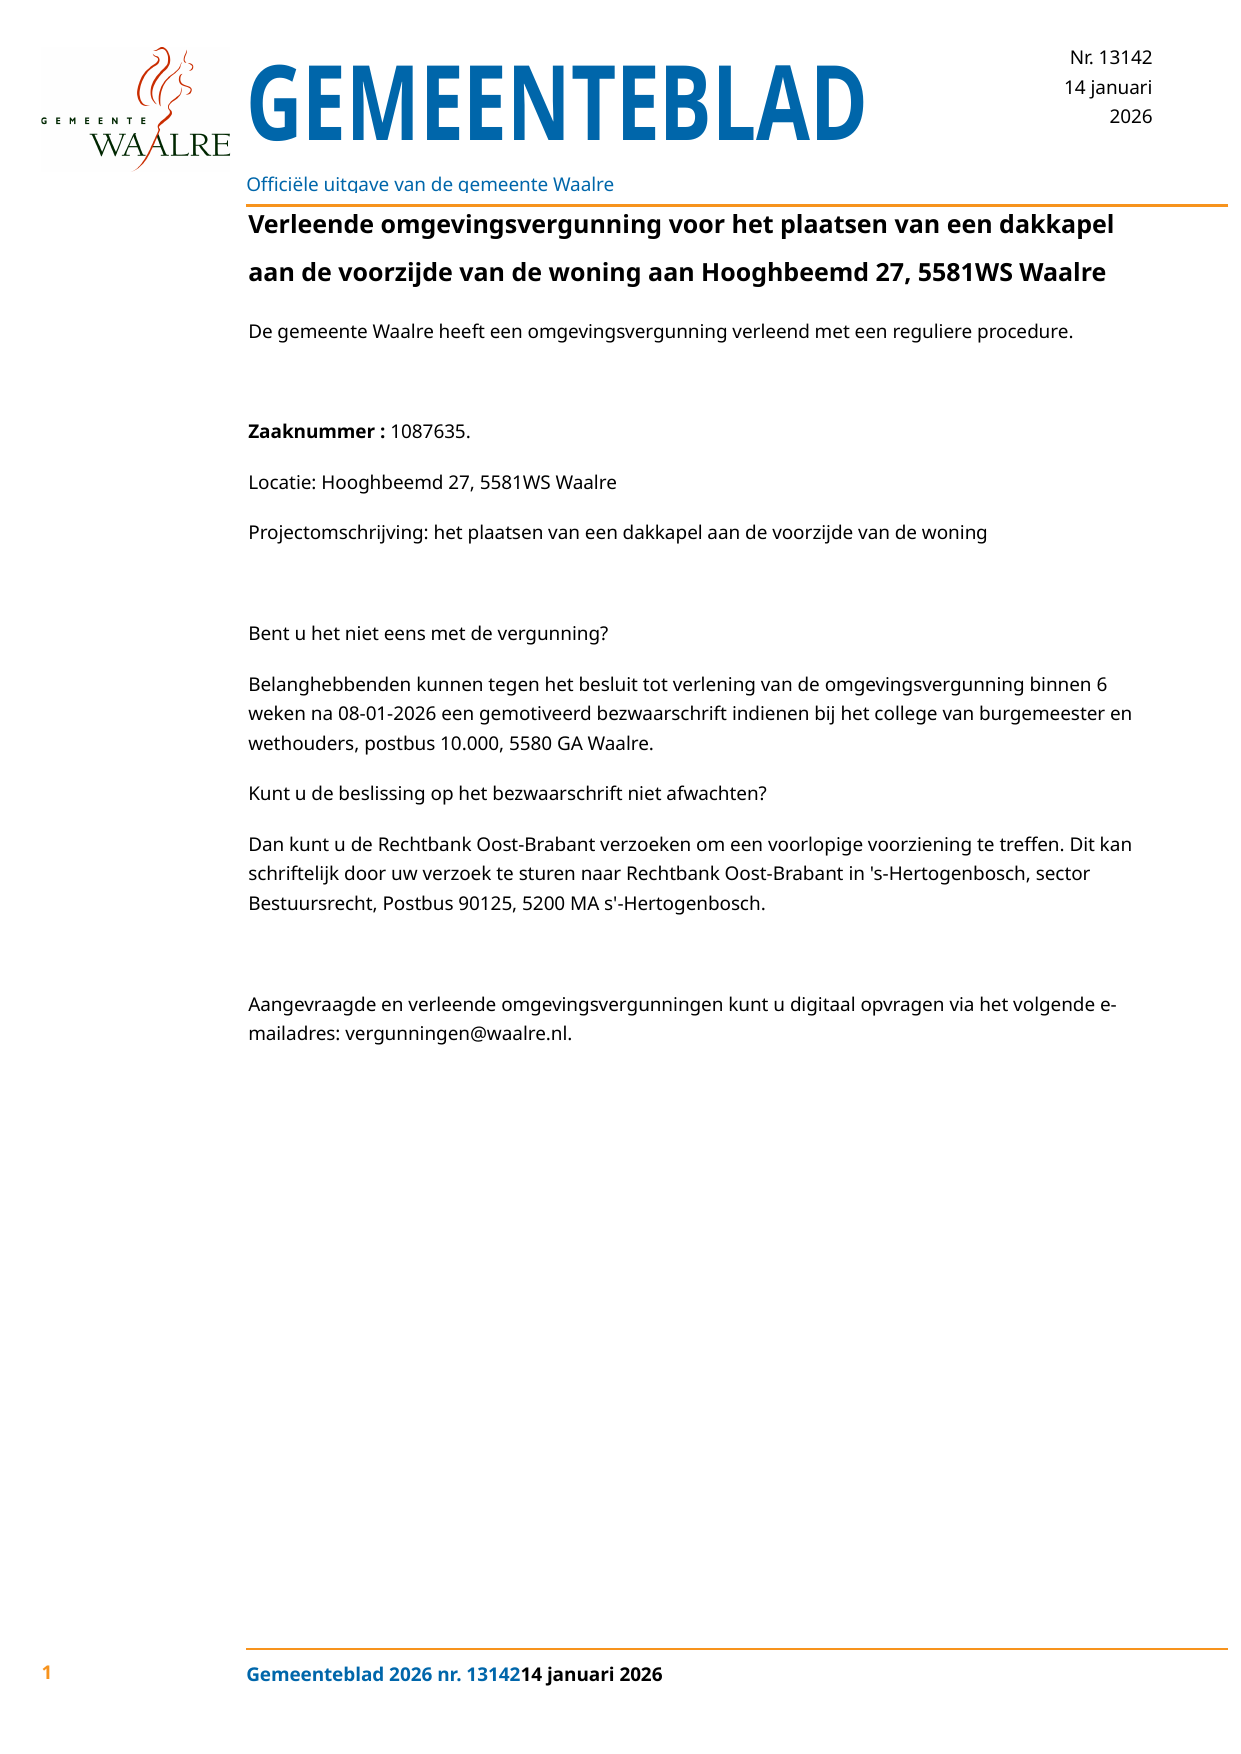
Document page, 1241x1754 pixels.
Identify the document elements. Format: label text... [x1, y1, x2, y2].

text Zaaknummer : 1087635. [248, 419, 1152, 444]
text Kunt u de beslissing op het bezwaarschrift niet afwachten? [248, 780, 1152, 806]
text Belanghebbenden kunnen tegen het besluit tot verlening van de omgevingsvergunning binnen 6 weken na 08-01-2026 een gemotiveerd bezwaarschrift indienen bij het college van burgemeester en wethouders, postbus 10.000, 5580 GA Waalre. [248, 671, 1152, 756]
text Bent u het niet eens met de vergunning? [248, 620, 1152, 646]
text Dan kunt u de Rechtbank Oost-Brabant verzoeken om een voorlopige voorziening te treffen. Dit kan schriftelijk door uw verzoek te sturen naar Rechtbank Oost-Brabant in 's-Hertogenbosch, sector Bestuursrecht, Postbus 90125, 5200 MA s'-Hertogenbosch. [248, 831, 1152, 916]
text Aangevraagde en verleende omgevingsvergunningen kunt u digitaal opvragen via het volgende e-mailadres: vergunningen@waalre.nl. [248, 991, 1152, 1046]
text Verleende omgevingsvergunning voor het plaatsen van een dakkapel aan de voorzijde van de woning aan Hooghbeemd 27, 5581WS Waalre [248, 207, 1152, 288]
picture [41, 47, 231, 172]
text Locatie: Hooghbeemd 27, 5581WS Waalre [248, 469, 1152, 495]
text De gemeente Waalre heeft een omgevingsvergunning verleend met een reguliere procedure. [248, 318, 1152, 344]
text Projectomschrijving: het plaatsen van een dakkapel aan de voorzijde van de woning [248, 519, 1152, 545]
